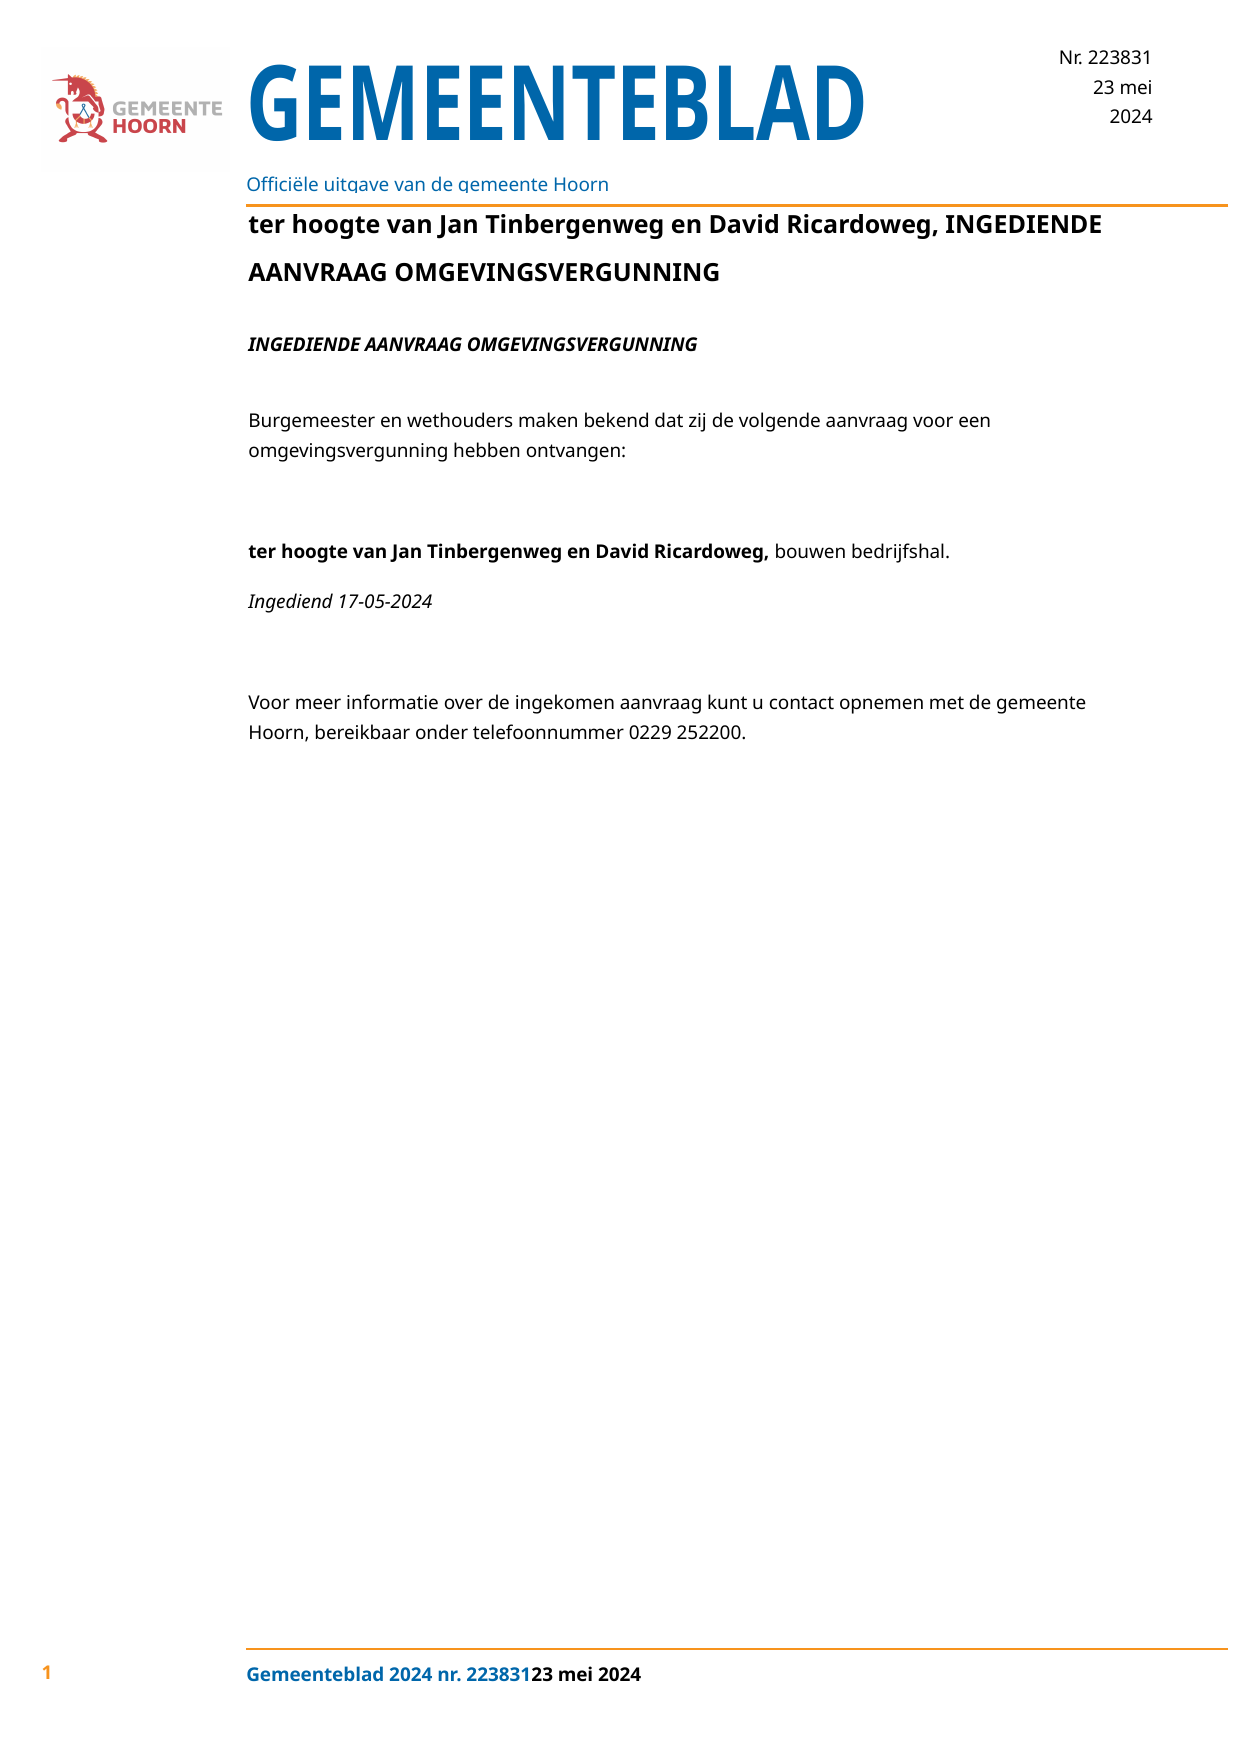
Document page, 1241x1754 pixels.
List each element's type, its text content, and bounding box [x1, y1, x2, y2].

text ter hoogte van Jan Tinbergenweg en David Ricardoweg, bouwen bedrijfshal. [248, 538, 1152, 564]
text ter hoogte van Jan Tinbergenweg en David Ricardoweg, INGEDIENDE AANVRAAG OMGEVINGSVERGUNNING [248, 207, 1152, 288]
text Ingediend 17-05-2024 [248, 588, 1152, 614]
text Burgemeester en wethouders maken bekend dat zij de volgende aanvraag voor een omgevingsvergunning hebben ontvangen: [248, 408, 1152, 463]
picture [41, 47, 231, 172]
text INGEDIENDE AANVRAAG OMGEVINGSVERGUNNING [248, 331, 1152, 357]
text Voor meer informatie over de ingekomen aanvraag kunt u contact opnemen met de gemeente Hoorn, bereikbaar onder telefoonnummer 0229 252200. [248, 689, 1152, 744]
